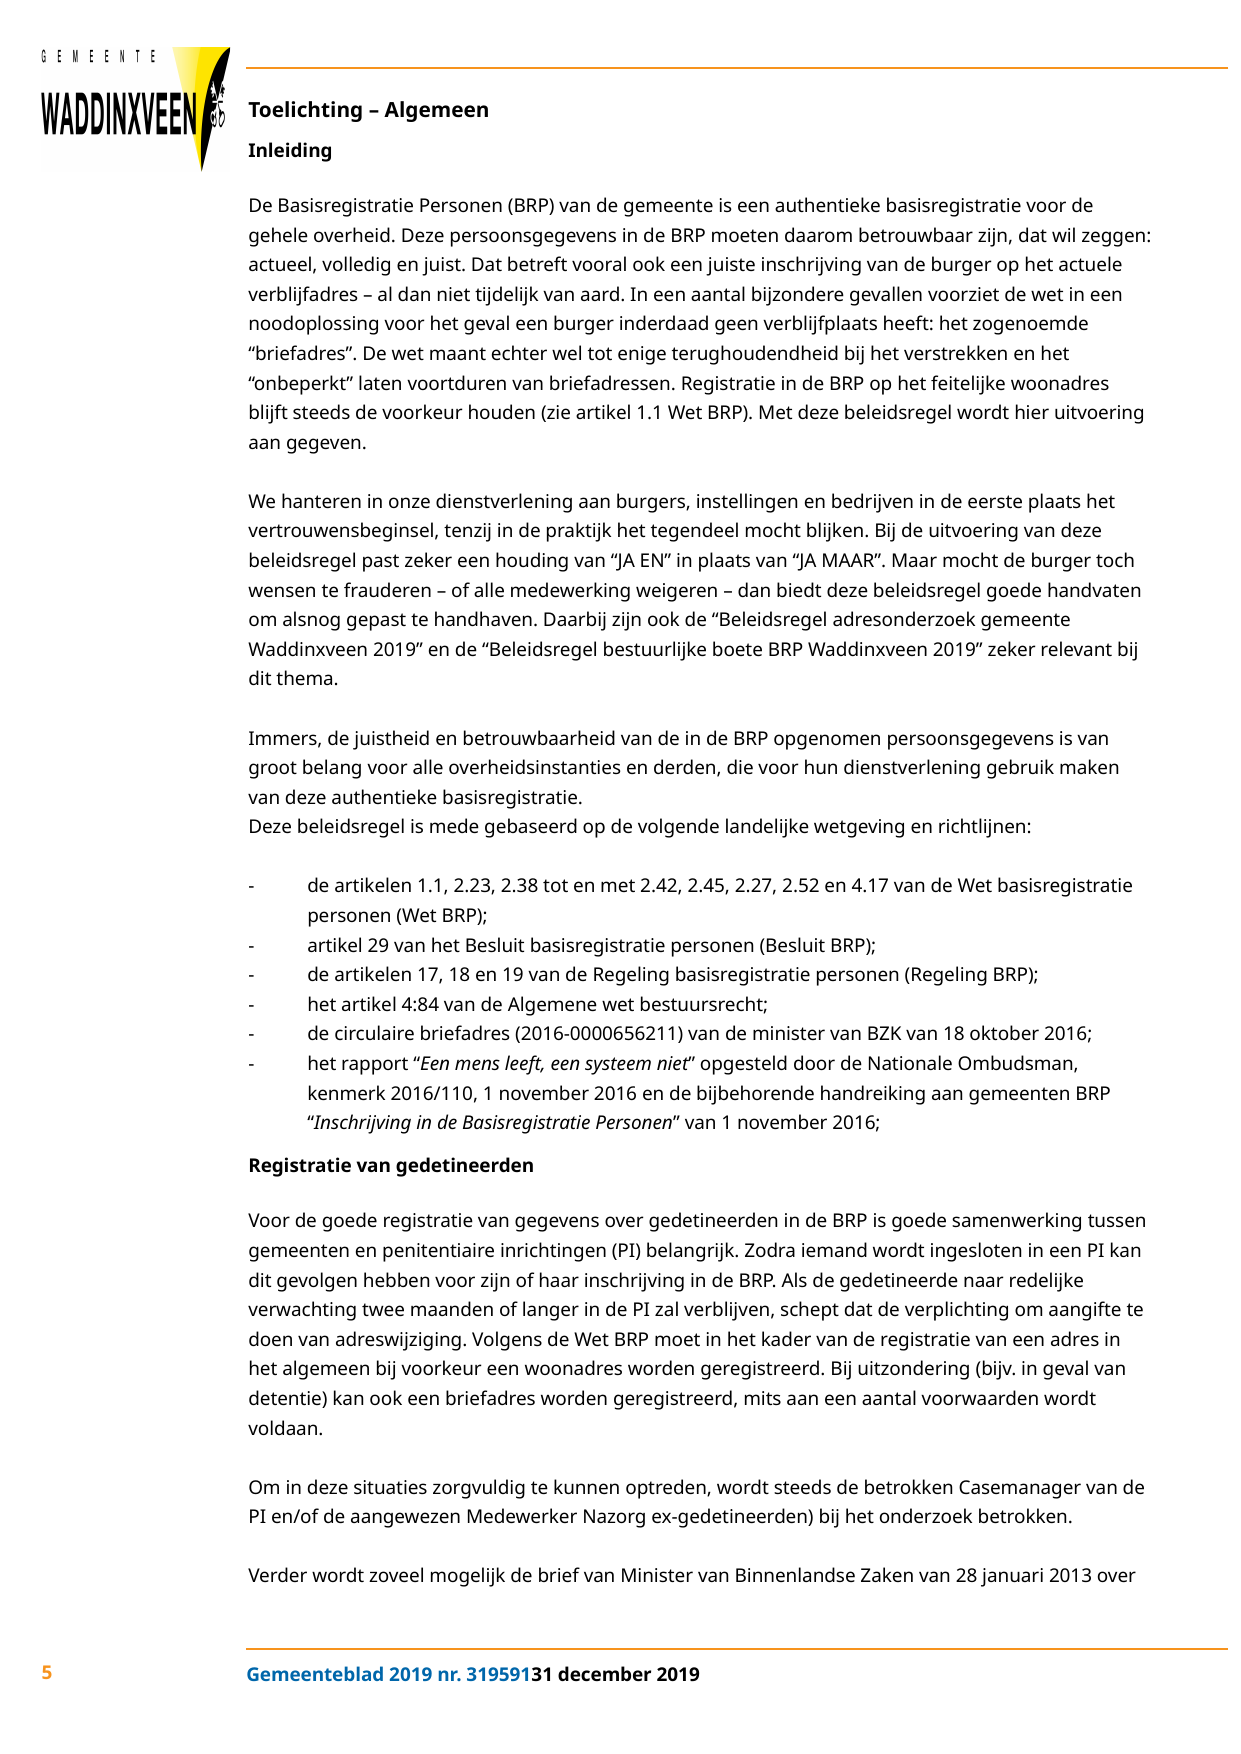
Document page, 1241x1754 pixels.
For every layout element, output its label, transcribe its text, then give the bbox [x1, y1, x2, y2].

picture [41, 47, 231, 172]
text Verder wordt zoveel mogelijk de brief van Minister van Binnenlandse Zaken van 28 januari 2013 over [248, 1563, 1152, 1588]
text Registratie van gedetineerden [248, 1152, 1152, 1178]
text Deze beleidsregel is mede gebaseerd op de volgende landelijke wetgeving en richtlijnen: [248, 813, 1152, 839]
text De Basisregistratie Personen (BRP) van de gemeente is een authentieke basisregistratie voor de gehele overheid. Deze persoonsgegevens in de BRP moeten daarom betrouwbaar zijn, dat wil zeggen: actueel, volledig en juist. Dat betreft vooral ook een juiste inschrijving van de burger op het actuele verblijfadres – al dan niet tijdelijk van aard. In een aantal bijzondere gevallen voorziet de wet in een noodoplossing voor het geval een burger inderdaad geen verblijfplaats heeft: het zogenoemde “briefadres”. De wet maant echter wel tot enige terughoudendheid bij het verstrekken en het “onbeperkt” laten voortduren van briefadressen. Registratie in de BRP op het feitelijke woonadres blijft steeds de voorkeur houden (zie artikel 1.1 Wet BRP). Met deze beleidsregel wordt hier uitvoering aan gegeven. [248, 192, 1152, 454]
list de artikelen 17, 18 en 19 van de Regeling basisregistratie personen (Regeling BRP); [248, 961, 1152, 987]
text Voor de goede registratie van gegevens over gedetineerden in de BRP is goede samenwerking tussen gemeenten en penitentiaire inrichtingen (PI) belangrijk. Zodra iemand wordt ingesloten in een PI kan dit gevolgen hebben voor zijn of haar inschrijving in de BRP. Als de gedetineerde naar redelijke verwachting twee maanden of langer in de PI zal verblijven, schept dat de verplichting om aangifte te doen van adreswijziging. Volgens de Wet BRP moet in het kader van de registratie van een adres in het algemeen bij voorkeur een woonadres worden geregistreerd. Bij uitzondering (bijv. in geval van detentie) kan ook een briefadres worden geregistreerd, mits aan een aantal voorwaarden wordt voldaan. [248, 1208, 1152, 1441]
list artikel 29 van het Besluit basisregistratie personen (Besluit BRP); [248, 932, 1152, 957]
list het artikel 4:84 van de Algemene wet bestuursrecht; [248, 991, 1152, 1017]
list het rapport “Een mens leeft, een systeem niet” opgesteld door de Nationale Ombudsman, kenmerk 2016/110, 1 november 2016 en de bijbehorende handreiking aan gemeenten BRP “Inschrijving in de Basisregistratie Personen” van 1 november 2016; [248, 1050, 1152, 1135]
list de artikelen 1.1, 2.23, 2.38 tot en met 2.42, 2.45, 2.27, 2.52 en 4.17 van de Wet basisregistratie personen (Wet BRP); [248, 873, 1152, 928]
text Toelichting – Algemeen [248, 95, 1152, 123]
list de circulaire briefadres (2016-0000656211) van de minister van BZK van 18 oktober 2016; [248, 1021, 1152, 1046]
text We hanteren in onze dienstverlening aan burgers, instellingen en bedrijven in de eerste plaats het vertrouwensbeginsel, tenzij in de praktijk het tegendeel mocht blijken. Bij de uitvoering van deze beleidsregel past zeker een houding van “JA EN” in plaats van “JA MAAR”. Maar mocht de burger toch wensen te frauderen – of alle medewerking weigeren – dan biedt deze beleidsregel goede handvaten om alsnog gepast te handhaven. Daarbij zijn ook de “Beleidsregel adresonderzoek gemeente Waddinxveen 2019” en de “Beleidsregel bestuurlijke boete BRP Waddinxveen 2019” zeker relevant bij dit thema. [248, 488, 1152, 691]
text Immers, de juistheid en betrouwbaarheid van de in de BRP opgenomen persoonsgegevens is van groot belang voor alle overheidsinstanties en derden, die voor hun dienstverlening gebruik maken van deze authentieke basisregistratie. [248, 725, 1152, 809]
text Inleiding [248, 137, 1152, 163]
text Om in deze situaties zorgvuldig te kunnen optreden, wordt steeds de betrokken Casemanager van de PI en/of de aangewezen Medewerker Nazorg ex-gedetineerden) bij het onderzoek betrokken. [248, 1474, 1152, 1529]
